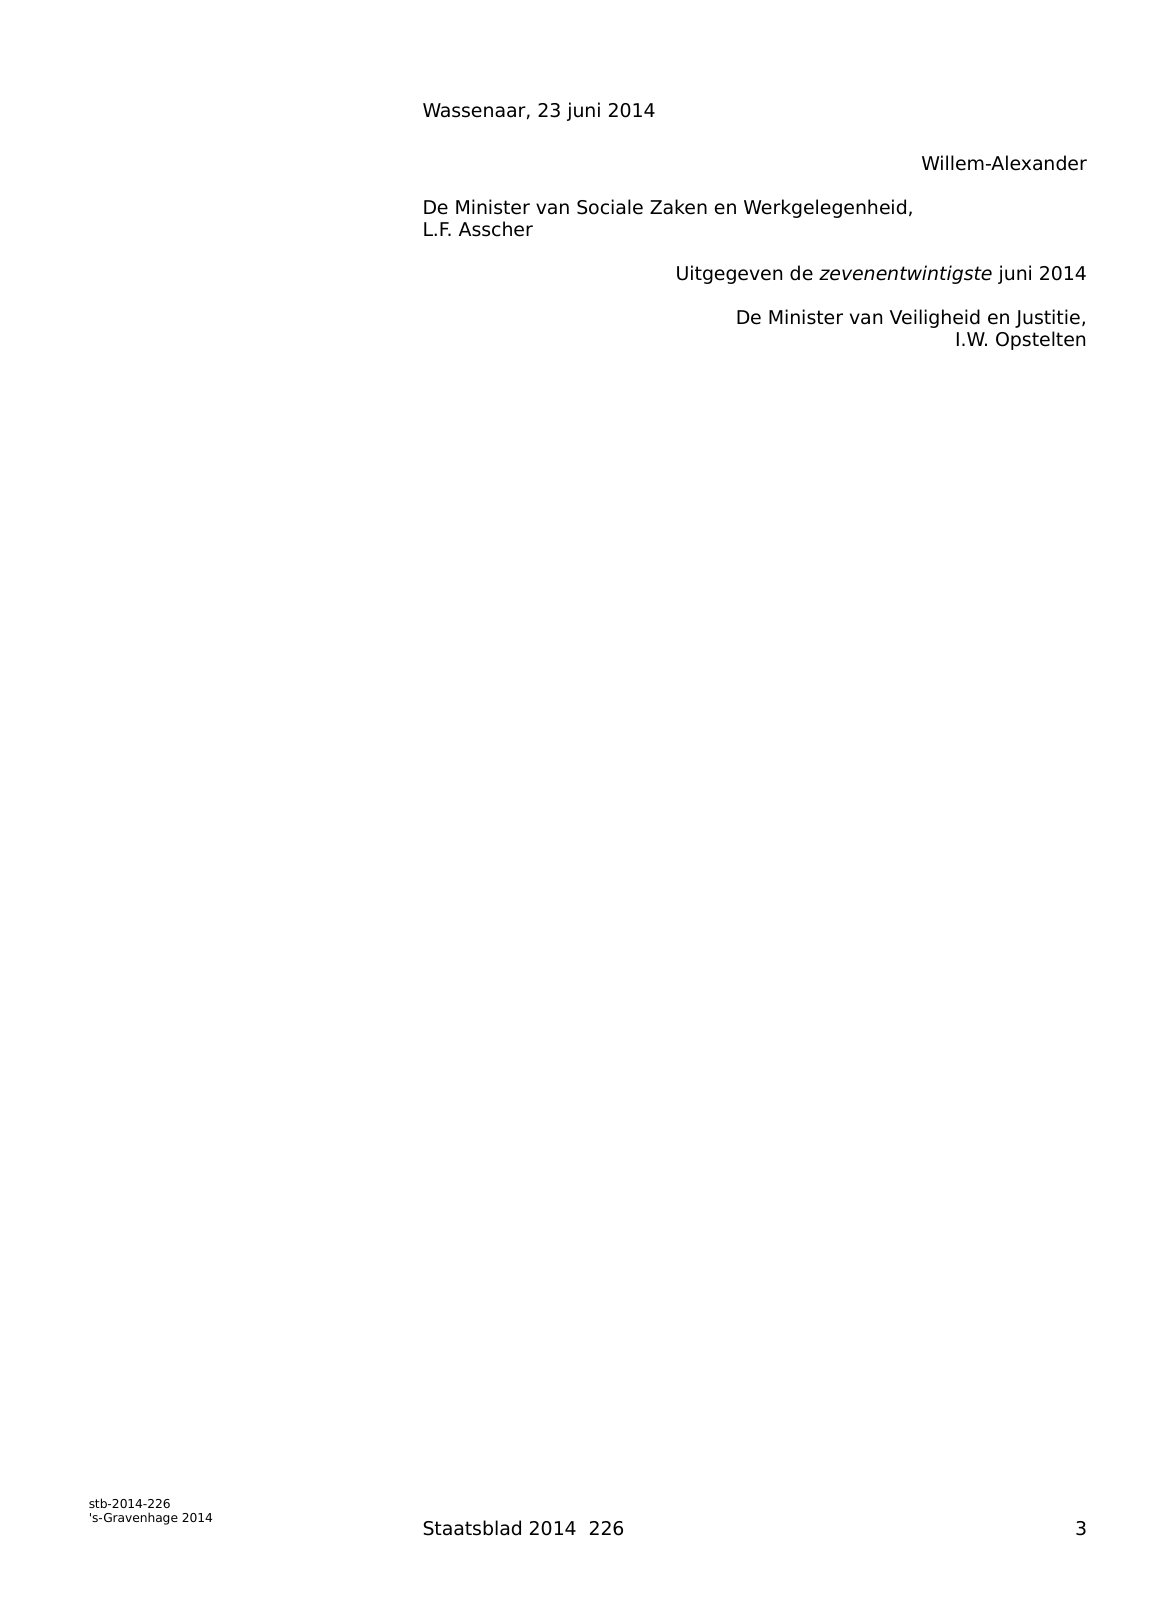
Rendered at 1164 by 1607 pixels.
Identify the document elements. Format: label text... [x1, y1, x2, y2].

text De Minister van Sociale Zaken en Werkgelegenheid, L.F. Asscher [422, 197, 1087, 241]
text 's-Gravenhage 2014 [88, 1511, 323, 1525]
text Uitgegeven de zevenentwintigste juni 2014 [422, 263, 1087, 285]
text Willem-Alexander [422, 152, 1087, 174]
text stb-2014-226 [88, 1497, 323, 1511]
text De Minister van Veiligheid en Justitie, I.W. Opstelten [422, 307, 1087, 351]
text Wassenaar, 23 juni 2014 [422, 100, 1087, 122]
